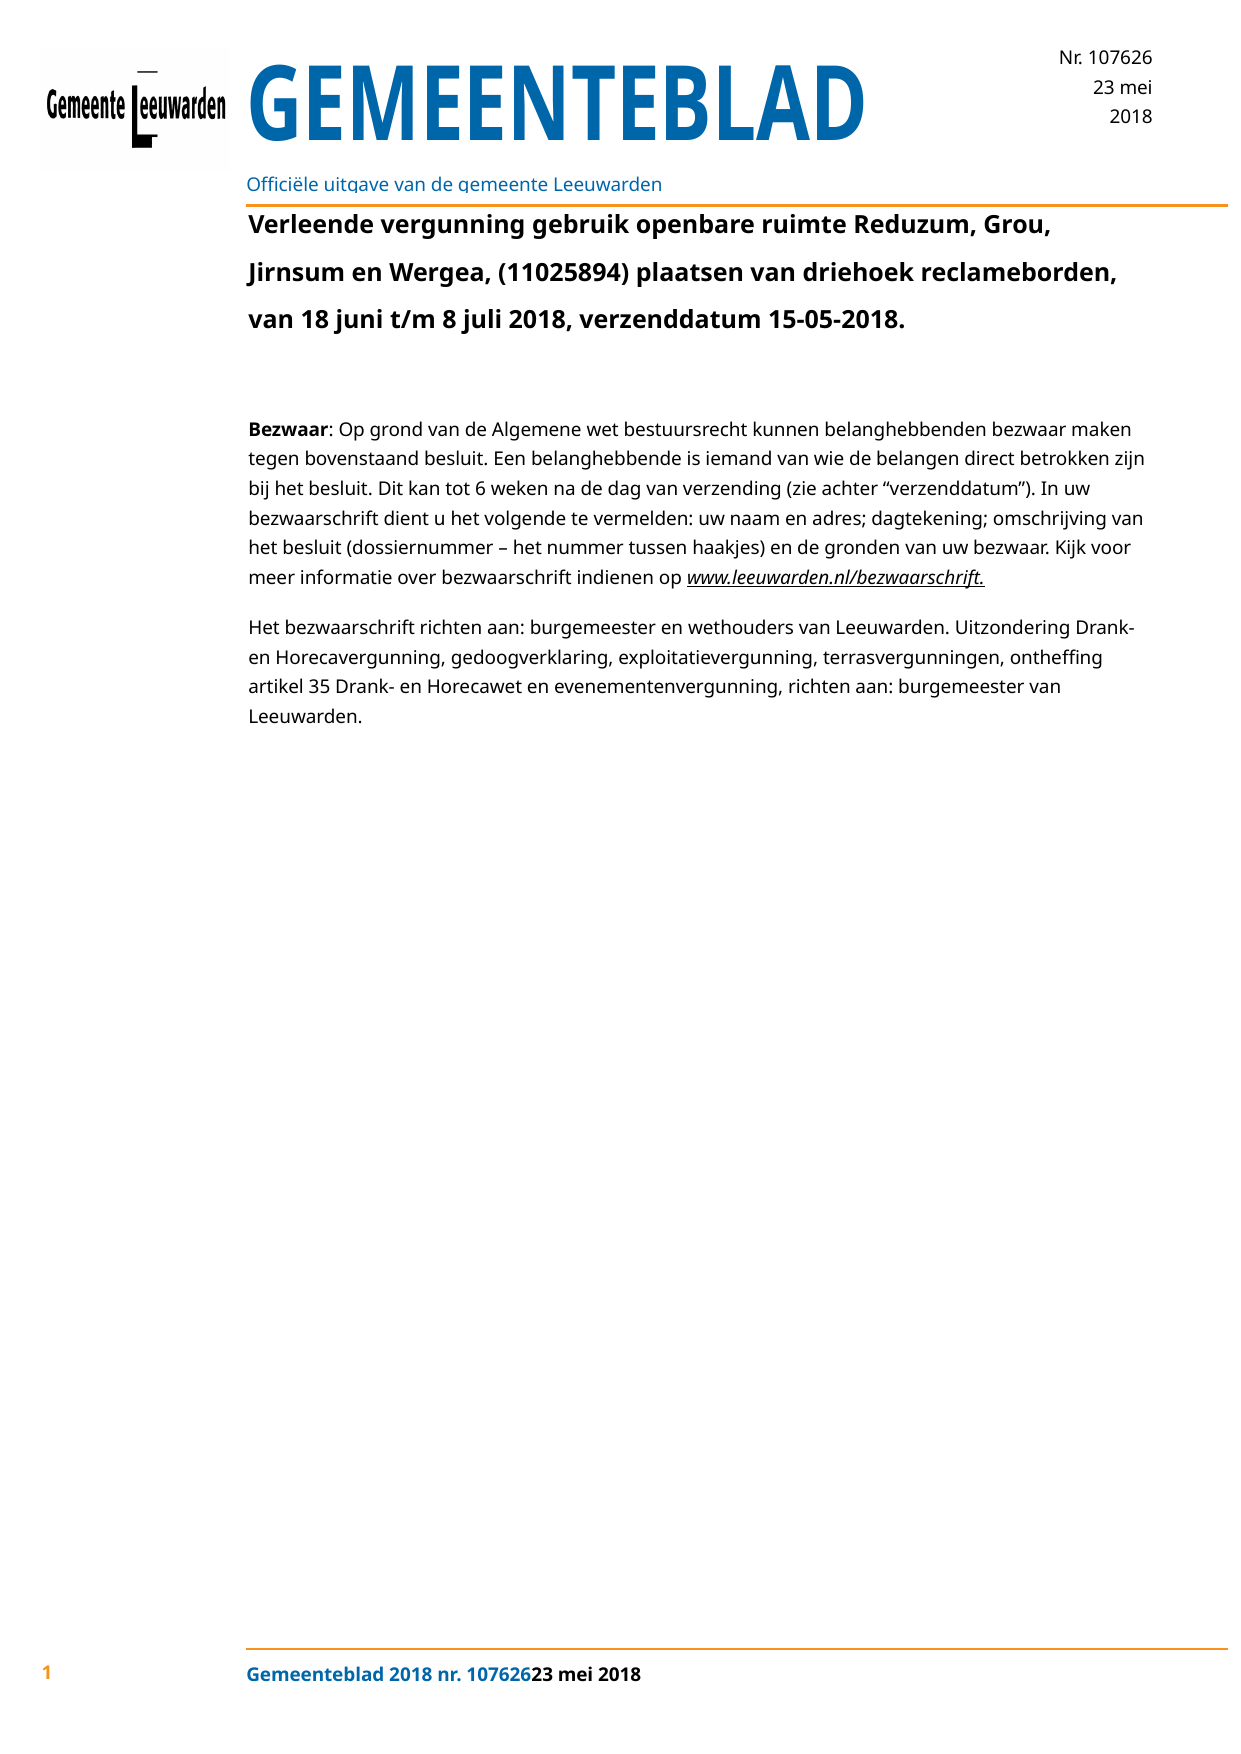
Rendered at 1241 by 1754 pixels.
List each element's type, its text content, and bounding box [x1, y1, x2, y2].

text Het bezwaarschrift richten aan: burgemeester en wethouders van Leeuwarden. Uitzondering Drank- en Horecavergunning, gedoogverklaring, exploitatievergunning, terrasvergunningen, ontheffing artikel 35 Drank- en Horecawet en evenementenvergunning, richten aan: burgemeester van Leeuwarden. [248, 614, 1152, 729]
text Bezwaar: Op grond van de Algemene wet bestuursrecht kunnen belanghebbenden bezwaar maken tegen bovenstaand besluit. Een belanghebbende is iemand van wie de belangen direct betrokken zijn bij het besluit. Dit kan tot 6 weken na de dag van verzending (zie achter “verzenddatum”). In uw bezwaarschrift dient u het volgende te vermelden: uw naam en adres; dagtekening; omschrijving van het besluit (dossiernummer – het nummer tussen haakjes) en de gronden van uw bezwaar. Kijk voor meer informatie over bezwaarschrift indienen op www.leeuwarden.nl/bezwaarschrift. [248, 416, 1152, 589]
text Verleende vergunning gebruik openbare ruimte Reduzum, Grou, Jirnsum en Wergea, (11025894) plaatsen van driehoek reclameborden, van 18 juni t/m 8 juli 2018, verzenddatum 15-05-2018. [248, 207, 1152, 336]
picture [41, 47, 231, 172]
